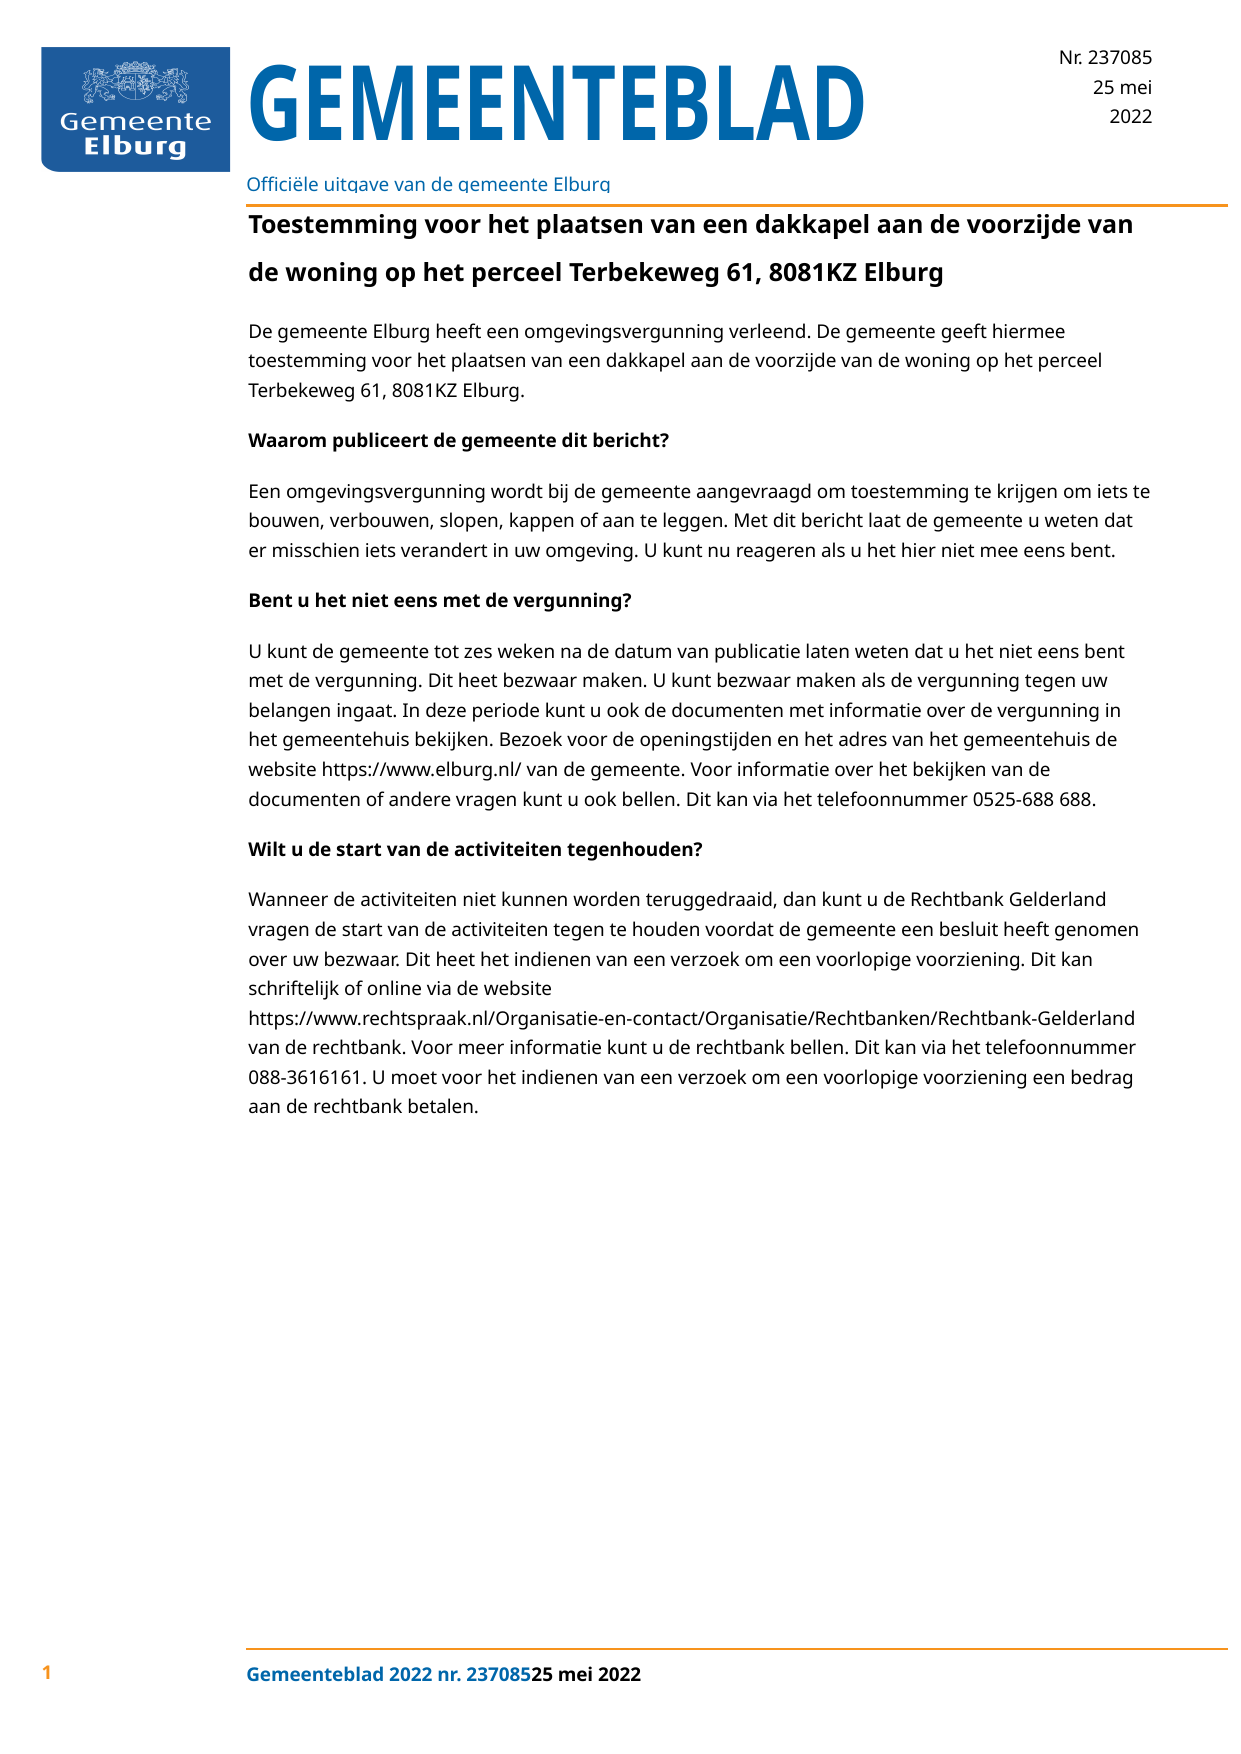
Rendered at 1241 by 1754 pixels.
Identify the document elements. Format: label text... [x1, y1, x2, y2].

text Toestemming voor het plaatsen van een dakkapel aan de voorzijde van de woning op het perceel Terbekeweg 61, 8081KZ Elburg [248, 207, 1152, 288]
picture [41, 47, 231, 172]
text De gemeente Elburg heeft een omgevingsvergunning verleend. De gemeente geeft hiermee toestemming voor het plaatsen van een dakkapel aan de voorzijde van de woning op het perceel Terbekeweg 61, 8081KZ Elburg. [248, 318, 1152, 403]
text U kunt de gemeente tot zes weken na de datum van publicatie laten weten dat u het niet eens bent met de vergunning. Dit heet bezwaar maken. U kunt bezwaar maken als de vergunning tegen uw belangen ingaat. In deze periode kunt u ook de documenten met informatie over de vergunning in het gemeentehuis bekijken. Bezoek voor de openingstijden en het adres van het gemeentehuis de website https://www.elburg.nl/ van de gemeente. Voor informatie over het bekijken van de documenten of andere vragen kunt u ook bellen. Dit kan via het telefoonnummer 0525-688 688. [248, 638, 1152, 812]
text Een omgevingsvergunning wordt bij de gemeente aangevraagd om toestemming te krijgen om iets te bouwen, verbouwen, slopen, kappen of aan te leggen. Met dit bericht laat de gemeente u weten dat er misschien iets verandert in uw omgeving. U kunt nu reageren als u het hier niet mee eens bent. [248, 478, 1152, 563]
text Wilt u de start van de activiteiten tegenhouden? [248, 836, 1152, 862]
text Bent u het niet eens met de vergunning? [248, 587, 1152, 613]
text Wanneer de activiteiten niet kunnen worden teruggedraaid, dan kunt u de Rechtbank Gelderland vragen de start van de activiteiten tegen te houden voordat de gemeente een besluit heeft genomen over uw bezwaar. Dit heet het indienen van een verzoek om een voorlopige voorziening. Dit kan schriftelijk of online via de website https://www.rechtspraak.nl/Organisatie-en-contact/Organisatie/Rechtbanken/Rechtbank-Gelderland van de rechtbank. Voor meer informatie kunt u de rechtbank bellen. Dit kan via het telefoonnummer 088-3616161. U moet voor het indienen van een verzoek om een voorlopige voorziening een bedrag aan de rechtbank betalen. [248, 887, 1152, 1119]
text Waarom publiceert de gemeente dit bericht? [248, 427, 1152, 453]
